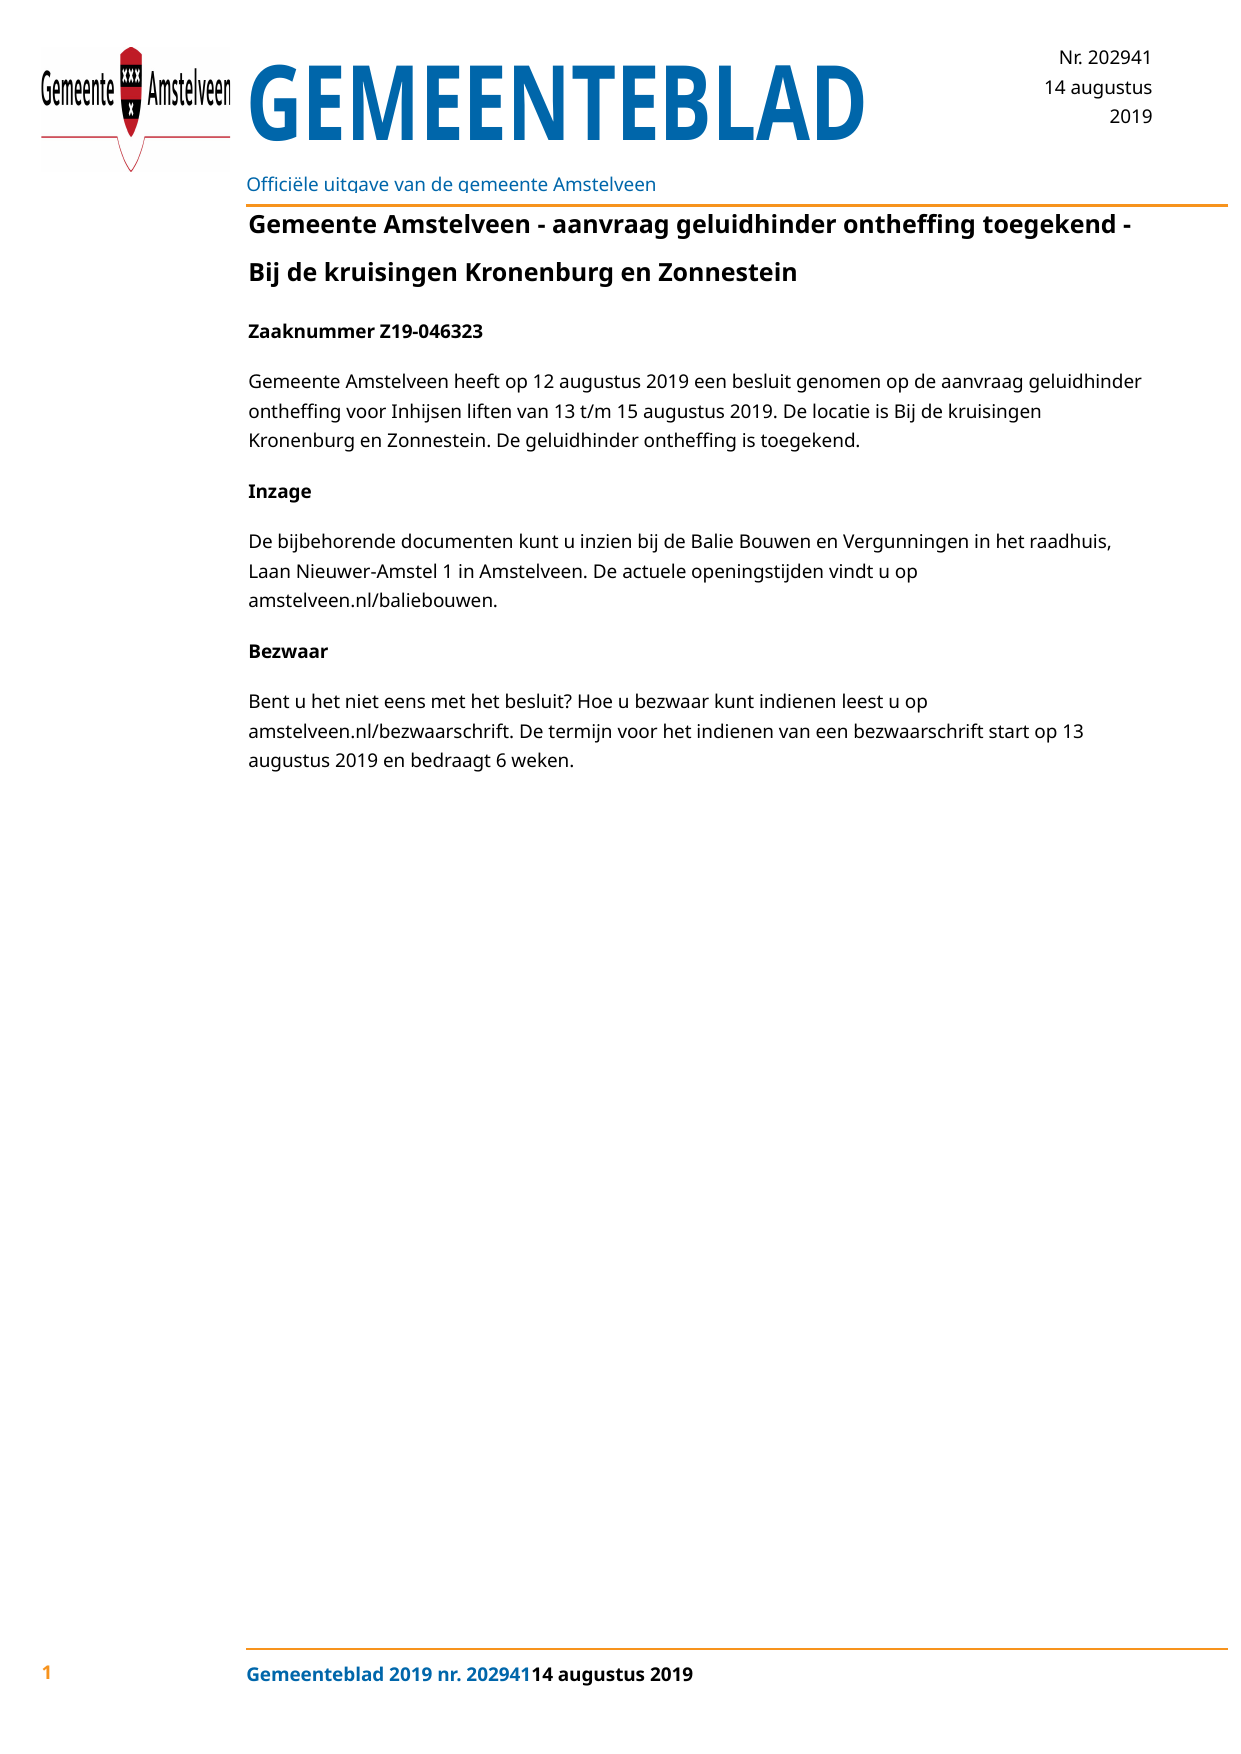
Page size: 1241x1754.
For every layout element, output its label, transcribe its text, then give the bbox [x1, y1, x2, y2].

text Zaaknummer Z19-046323 [248, 318, 1152, 344]
text Bent u het niet eens met het besluit? Hoe u bezwaar kunt indienen leest u op amstelveen.nl/bezwaarschrift. De termijn voor het indienen van een bezwaarschrift start op 13 augustus 2019 en bedraagt 6 weken. [248, 688, 1152, 773]
text Gemeente Amstelveen heeft op 12 augustus 2019 een besluit genomen op de aanvraag geluidhinder ontheffing voor Inhijsen liften van 13 t/m 15 augustus 2019. De locatie is Bij de kruisingen Kronenburg en Zonnestein. De geluidhinder ontheffing is toegekend. [248, 368, 1152, 453]
text Gemeente Amstelveen - aanvraag geluidhinder ontheffing toegekend - Bij de kruisingen Kronenburg en Zonnestein [248, 207, 1152, 288]
text Bezwaar [248, 638, 1152, 664]
text De bijbehorende documenten kunt u inzien bij de Balie Bouwen en Vergunningen in het raadhuis, Laan Nieuwer-Amstel 1 in Amstelveen. De actuele openingstijden vindt u op amstelveen.nl/baliebouwen. [248, 528, 1152, 613]
text Inzage [248, 478, 1152, 504]
picture [41, 47, 231, 172]
